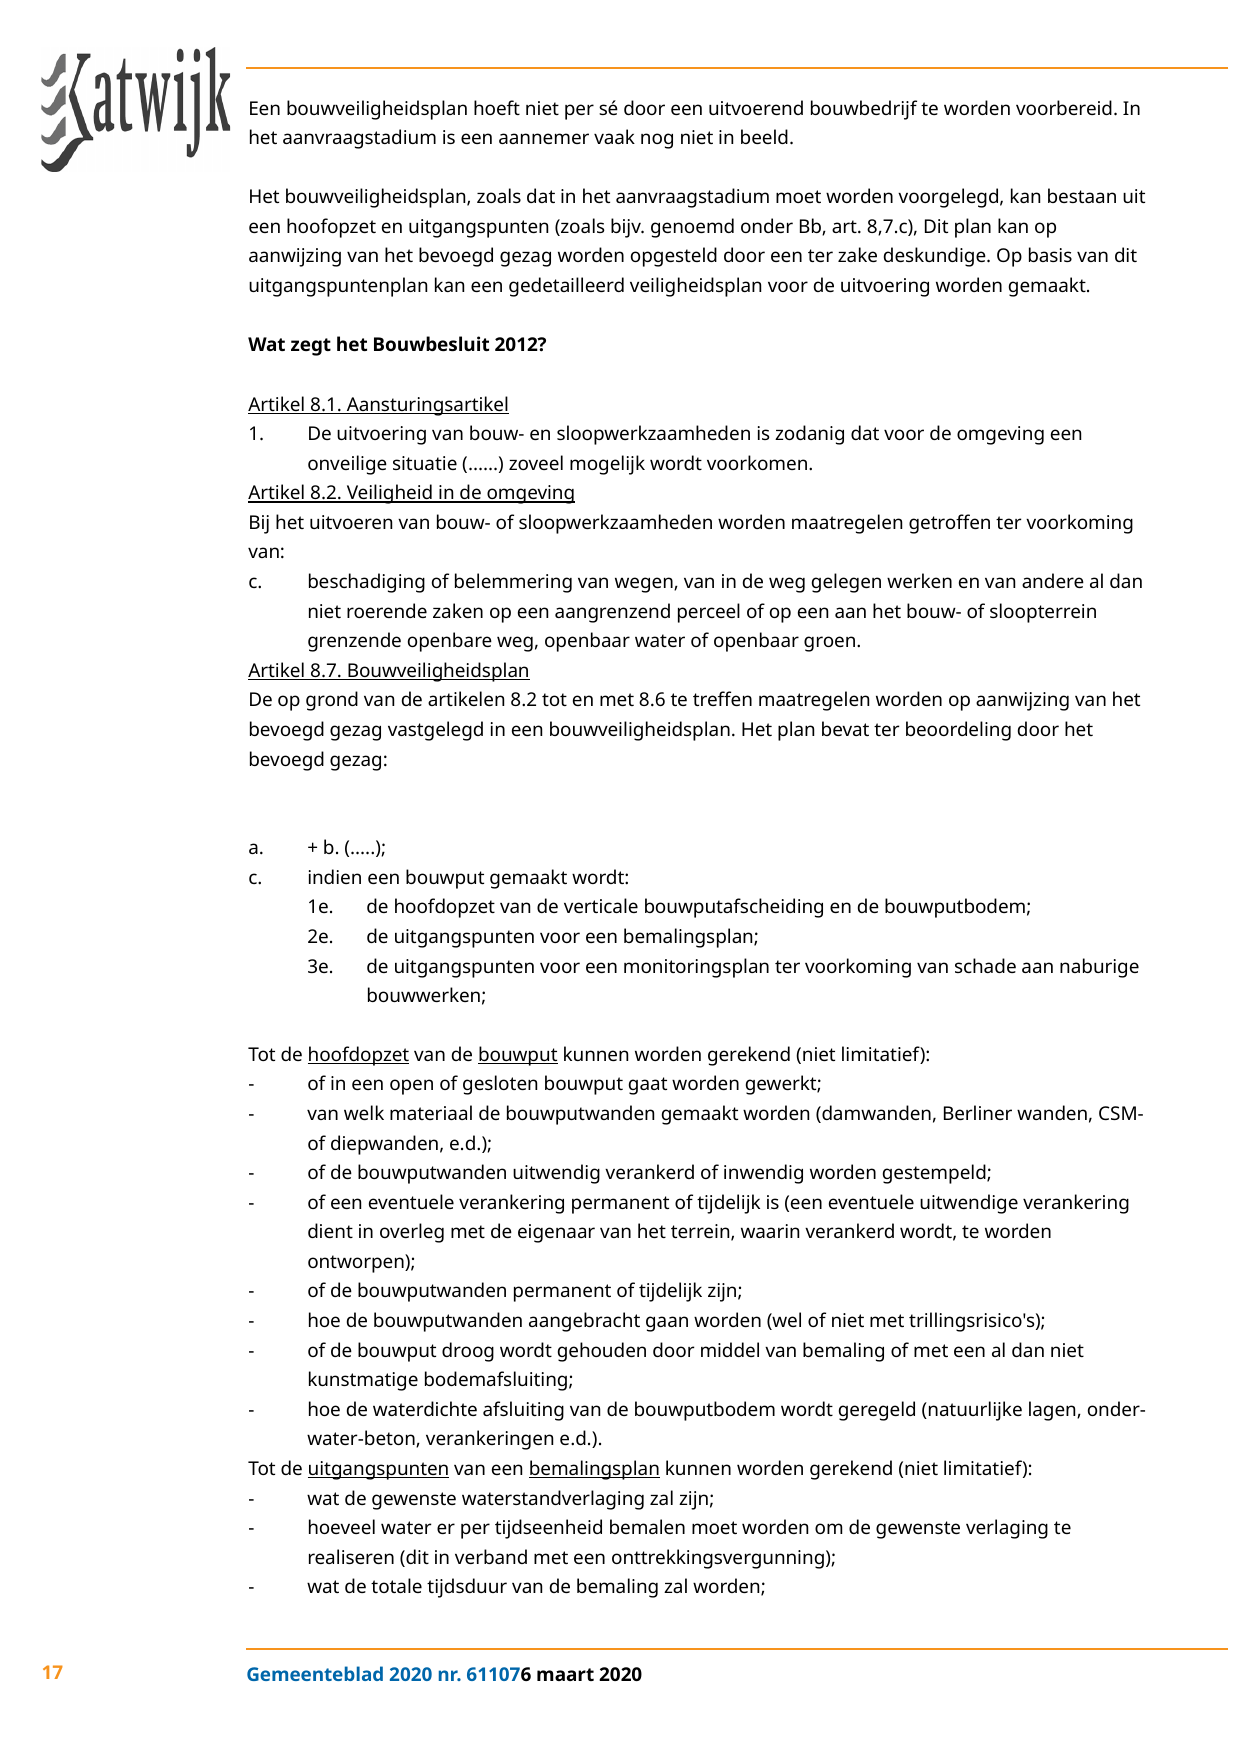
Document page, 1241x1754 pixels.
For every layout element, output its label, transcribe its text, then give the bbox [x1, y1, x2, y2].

picture [41, 47, 231, 172]
list hoeveel water er per tijdseenheid bemalen moet worden om de gewenste verlaging te realiseren (dit in verband met een onttrekkingsvergunning); [248, 1514, 1152, 1569]
list van welk materiaal de bouwputwanden gemaakt worden (damwanden, Berliner wanden, CSM- of diepwanden, e.d.); [248, 1100, 1152, 1155]
list hoe de bouwputwanden aangebracht gaan worden (wel of niet met trillingsrisico's); [248, 1307, 1152, 1333]
list of de bouwputwanden uitwendig verankerd of inwendig worden gestempeld; [248, 1159, 1152, 1185]
list wat de gewenste waterstandverlaging zal zijn; [248, 1485, 1152, 1510]
list of een eventuele verankering permanent of tijdelijk is (een eventuele uitwendige verankering dient in overleg met de eigenaar van het terrein, waarin verankerd wordt, te worden ontworpen); [248, 1189, 1152, 1274]
list of in een open of gesloten bouwput gaat worden gewerkt; [248, 1071, 1152, 1096]
list of de bouwputwanden permanent of tijdelijk zijn; [248, 1278, 1152, 1303]
text Een bouwveiligheidsplan hoeft niet per sé door een uitvoerend bouwbedrijf te worden voorbereid. In het aanvraagstadium is een aannemer vaak nog niet in beeld. [248, 95, 1152, 150]
text Het bouwveiligheidsplan, zoals dat in het aanvraagstadium moet worden voorgelegd, kan bestaan uit een hoofopzet en uitgangspunten (zoals bijv. genoemd onder Bb, art. 8,7.c), Dit plan kan op aanwijzing van het bevoegd gezag worden opgesteld door een ter zake deskundige. Op basis van dit uitgangspuntenplan kan een gedetailleerd veiligheidsplan voor de uitvoering worden gemaakt. [248, 183, 1152, 298]
list hoe de waterdichte afsluiting van de bouwputbodem wordt geregeld (natuurlijke lagen, onder-water-beton, verankeringen e.d.). [248, 1396, 1152, 1451]
text Tot de hoofdopzet van de bouwput kunnen worden gerekend (niet limitatief): [248, 1041, 1152, 1067]
list wat de totale tijdsduur van de bemaling zal worden; [248, 1573, 1152, 1599]
list of de bouwput droog wordt gehouden door middel van bemaling of met een al dan niet kunstmatige bodemafsluiting; [248, 1337, 1152, 1392]
text Tot de uitgangspunten van een bemalingsplan kunnen worden gerekend (niet limitatief): [248, 1455, 1152, 1481]
table_header Wat zegt het Bouwbesluit 2012? Artikel 8.1. Aansturingsartikel De uitvoering van bouw- en sloopwerkzaamheden is zodanig dat voor de omgeving een onveilige situatie (......) zoveel mogelijk wordt voorkomen. Artikel 8.2. Veiligheid in de omgeving Bij het uitvoeren van bouw- of sloopwerkzaamheden worden maatregelen getroffen ter voorkoming van: beschadiging of belemmering van wegen, van in de weg gelegen werken en van andere al dan niet roerende zaken op een aangrenzend perceel of op een aan het bouw- of sloopterrein grenzende openbare weg, openbaar water of openbaar groen. Artikel 8.7. Bouwveiligheidsplan De op grond van de artikelen 8.2 tot en met 8.6 te treffen maatregelen worden op aanwijzing van het bevoegd gezag vastgelegd in een bouwveiligheidsplan. Het plan bevat ter beoordeling door het bevoegd gezag: + b. (.....); indien een bouwput gemaakt wordt: de hoofdopzet van de verticale bouwputafscheiding en de bouwputbodem; de uitgangspunten voor een bemalingsplan; de uitgangspunten voor een monitoringsplan ter voorkoming van schade aan naburige bouwwerken; [248, 332, 1152, 1008]
